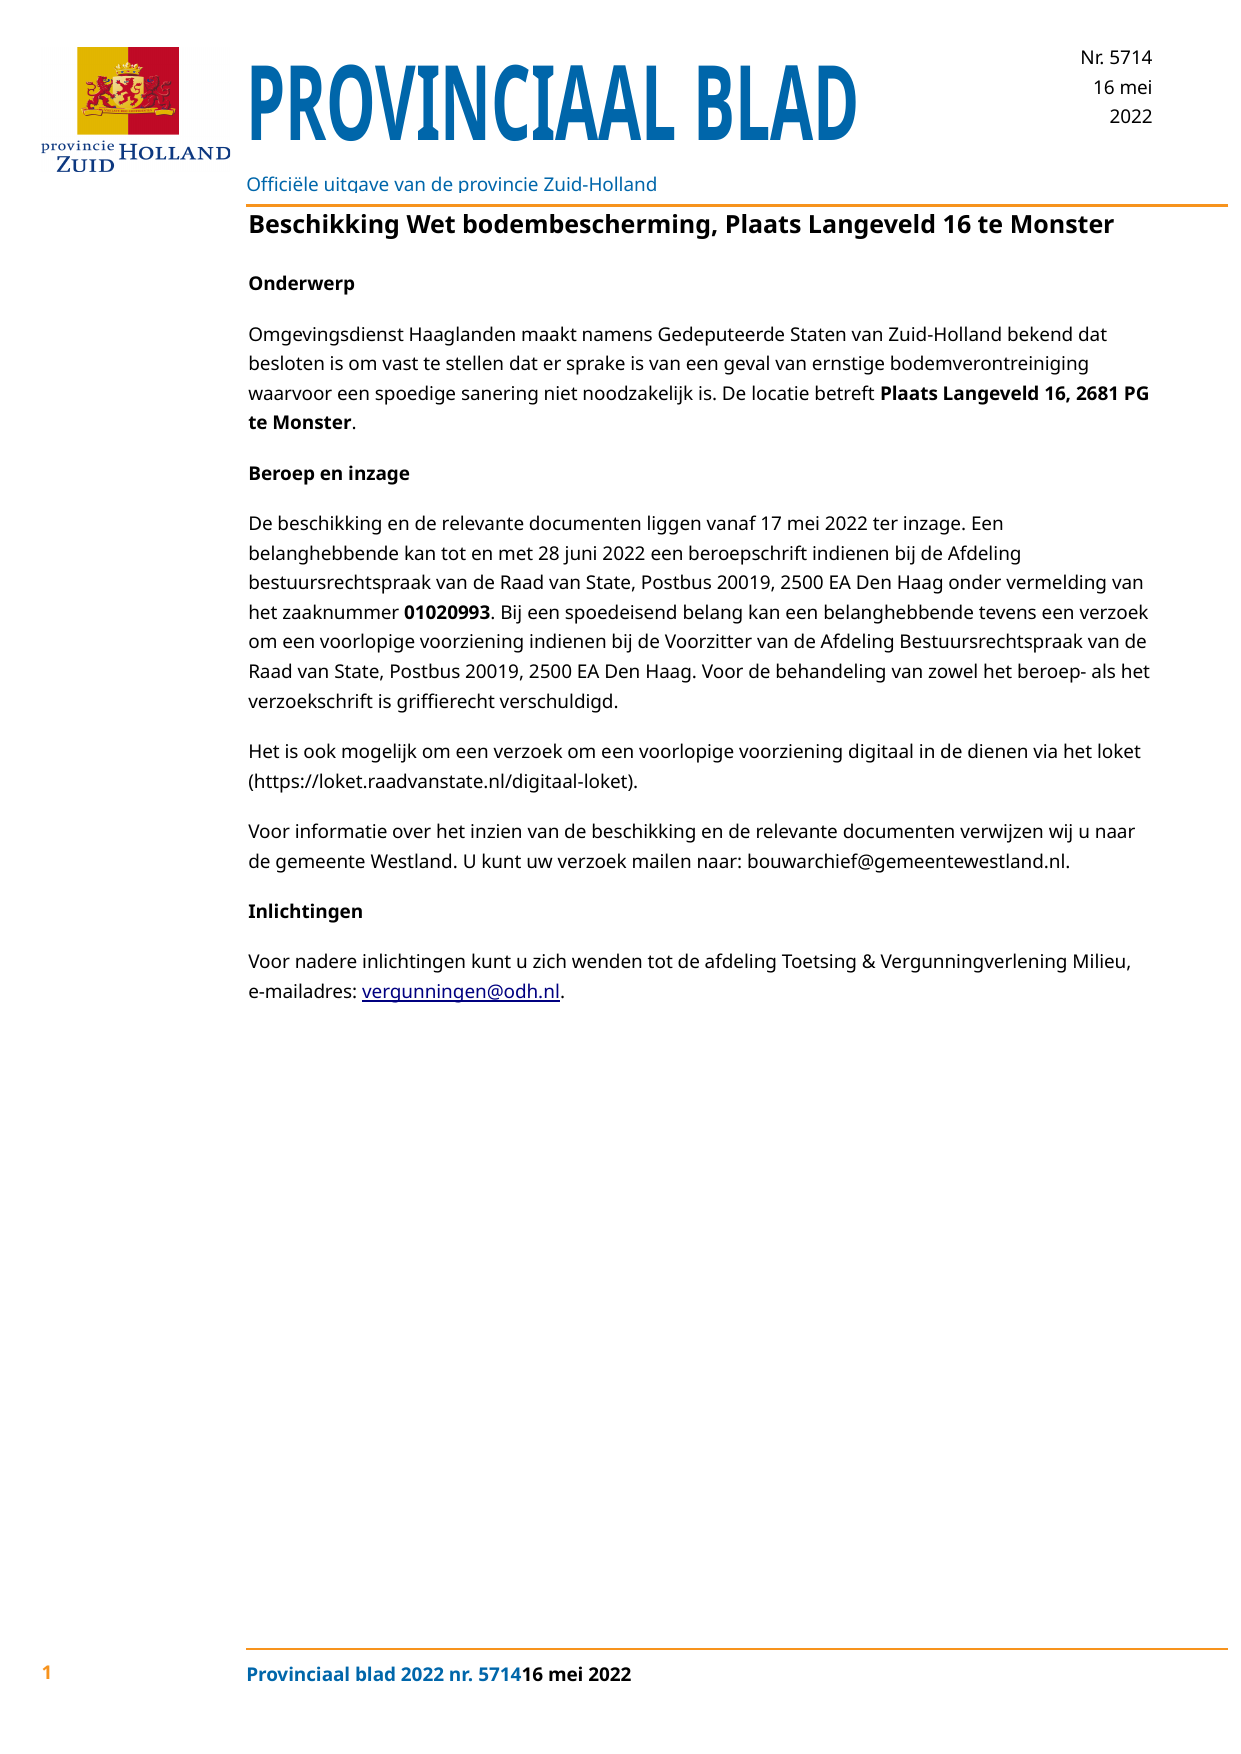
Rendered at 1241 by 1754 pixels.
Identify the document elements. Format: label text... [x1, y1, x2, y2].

text Onderwerp [248, 270, 1152, 296]
picture [41, 47, 231, 172]
text Voor informatie over het inzien van de beschikking en de relevante documenten verwijzen wij u naar de gemeente Westland. U kunt uw verzoek mailen naar: bouwarchief@gemeentewestland.nl. [248, 818, 1152, 873]
text De beschikking en de relevante documenten liggen vanaf 17 mei 2022 ter inzage. Een belanghebbende kan tot en met 28 juni 2022 een beroepschrift indienen bij de Afdeling bestuursrechtspraak van de Raad van State, Postbus 20019, 2500 EA Den Haag onder vermelding van het zaaknummer 01020993. Bij een spoedeisend belang kan een belanghebbende tevens een verzoek om een voorlopige voorziening indienen bij de Voorzitter van de Afdeling Bestuursrechtspraak van de Raad van State, Postbus 20019, 2500 EA Den Haag. Voor de behandeling van zowel het beroep- als het verzoekschrift is griffierecht verschuldigd. [248, 510, 1152, 713]
text Inlichtingen [248, 898, 1152, 924]
text Het is ook mogelijk om een verzoek om een voorlopige voorziening digitaal in de dienen via het loket (https://loket.raadvanstate.nl/digitaal-loket). [248, 738, 1152, 793]
text Omgevingsdienst Haaglanden maakt namens Gedeputeerde Staten van Zuid-Holland bekend dat besloten is om vast te stellen dat er sprake is van een geval van ernstige bodemverontreiniging waarvoor een spoedige sanering niet noodzakelijk is. De locatie betreft Plaats Langeveld 16, 2681 PG te Monster. [248, 321, 1152, 435]
text Voor nadere inlichtingen kunt u zich wenden tot de afdeling Toetsing & Vergunningverlening Milieu, e-mailadres: vergunningen@odh.nl. [248, 949, 1152, 1004]
text Beroep en inzage [248, 460, 1152, 486]
text Beschikking Wet bodembescherming, Plaats Langeveld 16 te Monster [248, 207, 1152, 241]
